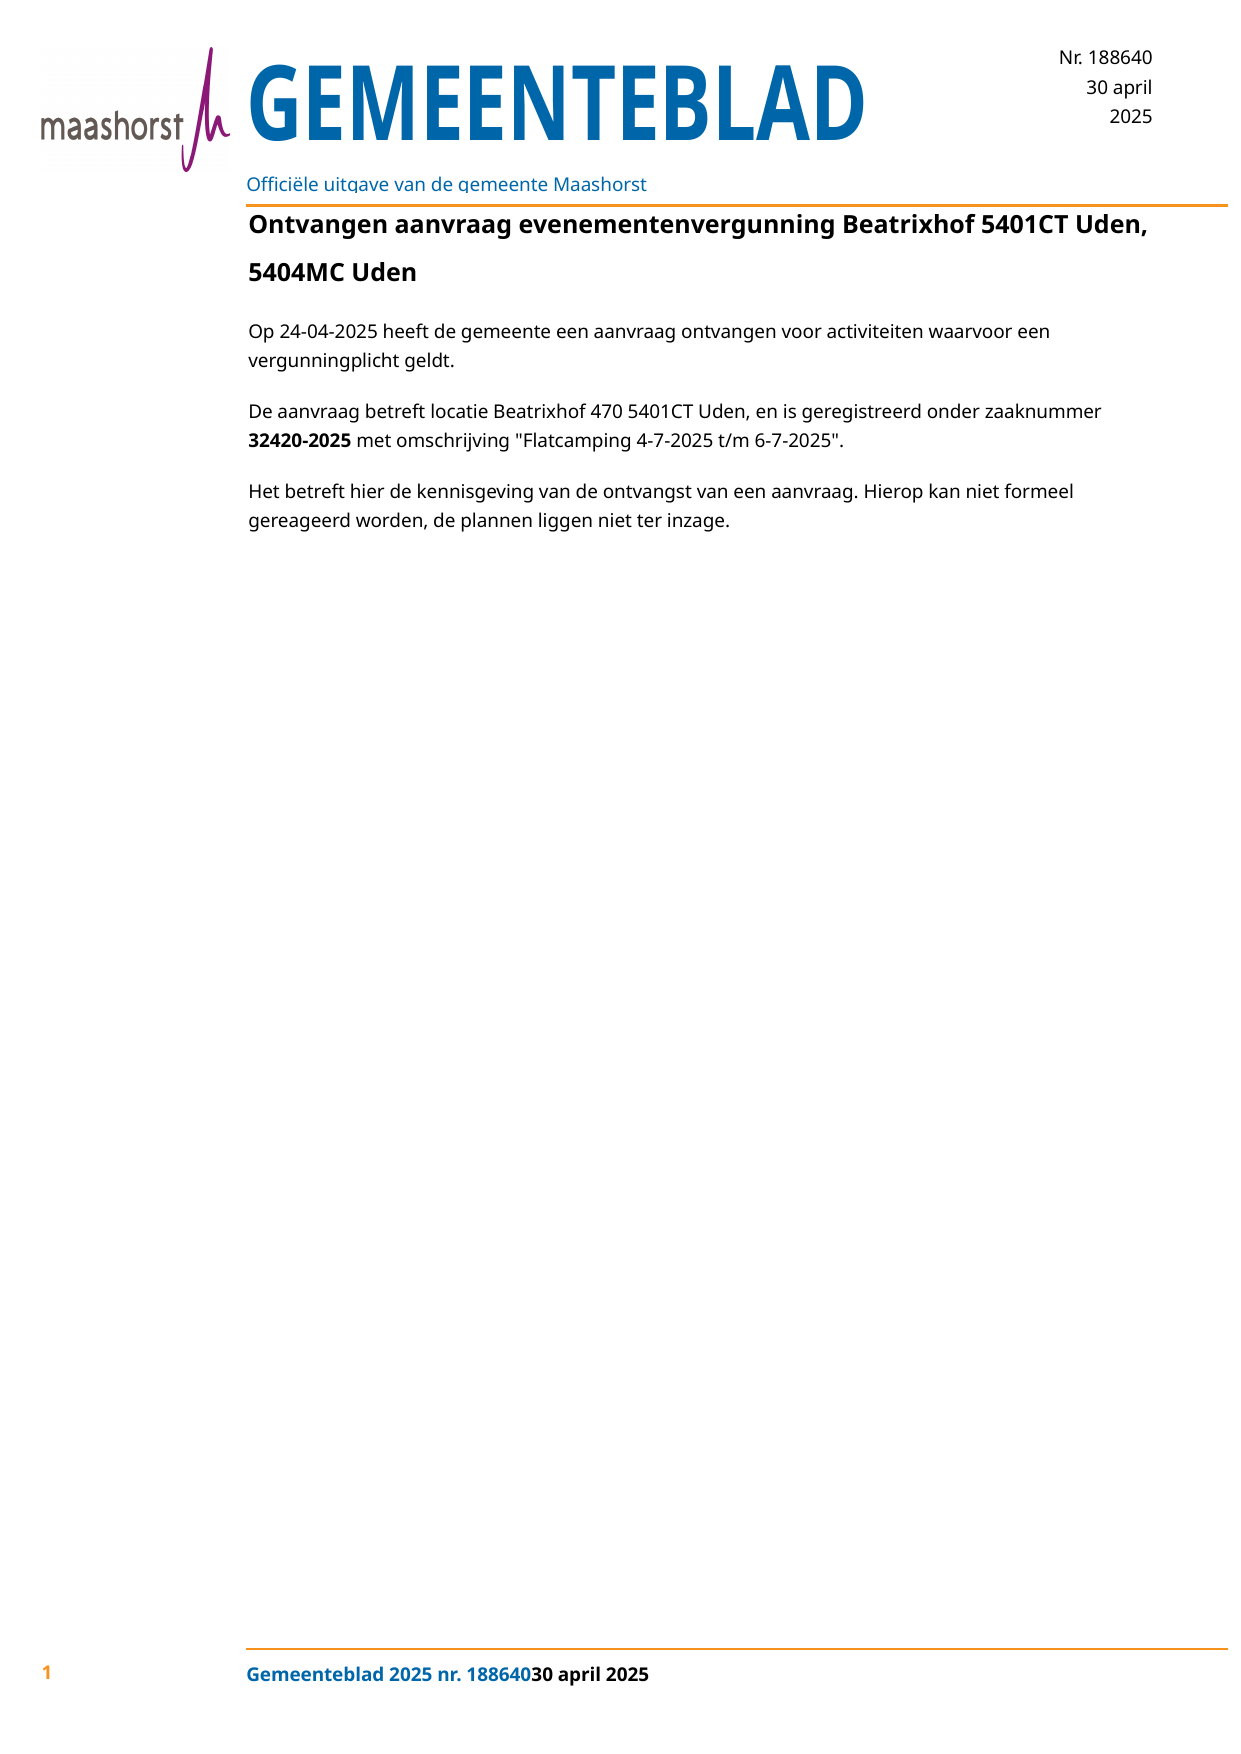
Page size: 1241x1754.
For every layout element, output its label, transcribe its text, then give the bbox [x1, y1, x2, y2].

picture [41, 47, 231, 172]
text Ontvangen aanvraag evenementenvergunning Beatrixhof 5401CT Uden, 5404MC Uden [248, 207, 1152, 288]
text De aanvraag betreft locatie Beatrixhof 470 5401CT Uden, en is geregistreerd onder zaaknummer 32420-2025 met omschrijving "Flatcamping 4-7-2025 t/m 6-7-2025". [248, 398, 1152, 453]
text Op 24-04-2025 heeft de gemeente een aanvraag ontvangen voor activiteiten waarvoor een vergunningplicht geldt. [248, 318, 1152, 373]
text Het betreft hier de kennisgeving van de ontvangst van een aanvraag. Hierop kan niet formeel gereageerd worden, de plannen liggen niet ter inzage. [248, 478, 1152, 533]
